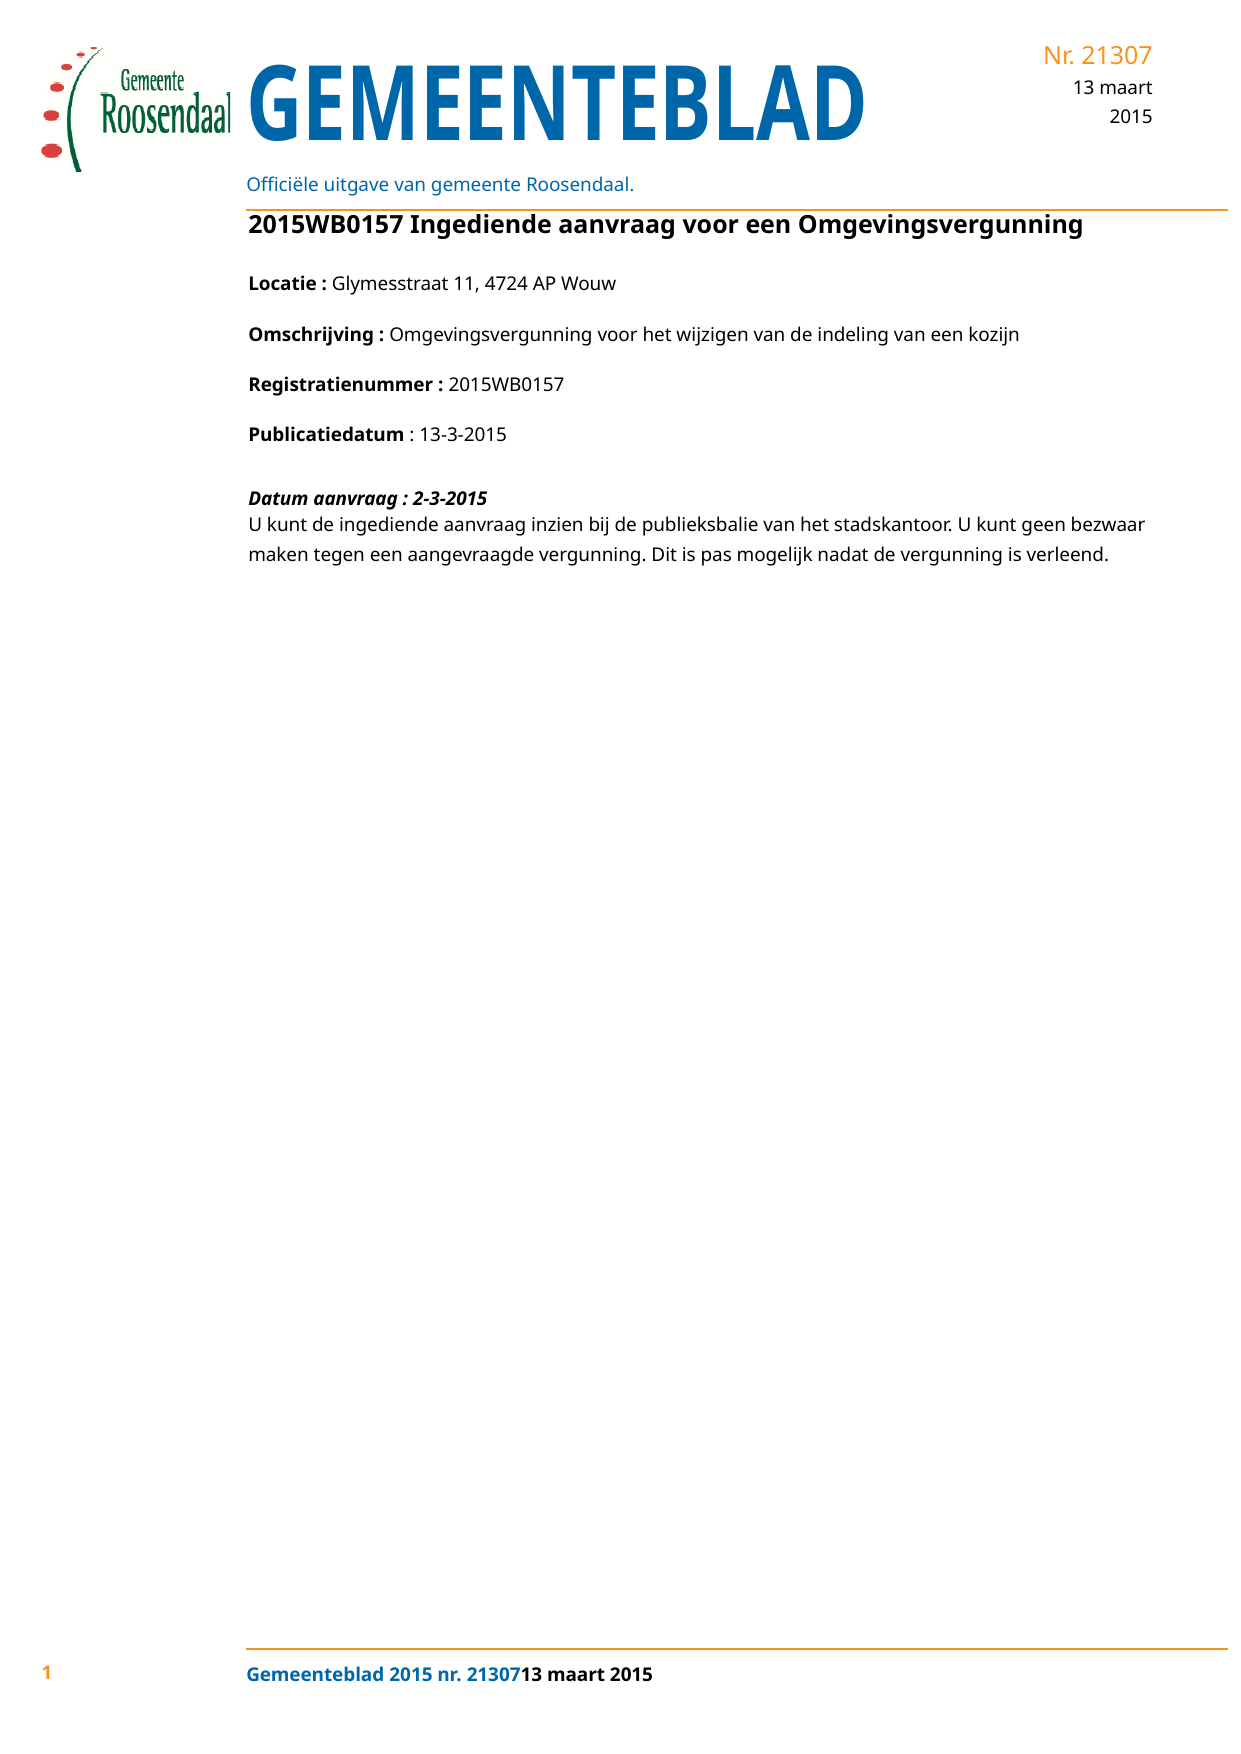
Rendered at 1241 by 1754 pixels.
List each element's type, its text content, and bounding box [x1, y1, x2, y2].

text U kunt de ingediende aanvraag inzien bij de publieksbalie van het stadskantoor. U kunt geen bezwaar maken tegen een aangevraagde vergunning. Dit is pas mogelijk nadat de vergunning is verleend. [248, 511, 1152, 567]
text Omschrijving : Omgevingsvergunning voor het wijzigen van de indeling van een kozijn [248, 321, 1152, 346]
picture [41, 47, 231, 172]
text Registratienummer : 2015WB0157 [248, 371, 1152, 397]
text 2015WB0157 Ingediende aanvraag voor een Omgevingsvergunning [248, 211, 1152, 241]
text Locatie : Glymesstraat 11, 4724 AP Wouw [248, 270, 1152, 296]
text Publicatiedatum : 13-3-2015 [248, 422, 1152, 447]
text Datum aanvraag : 2-3-2015 [248, 486, 1152, 511]
